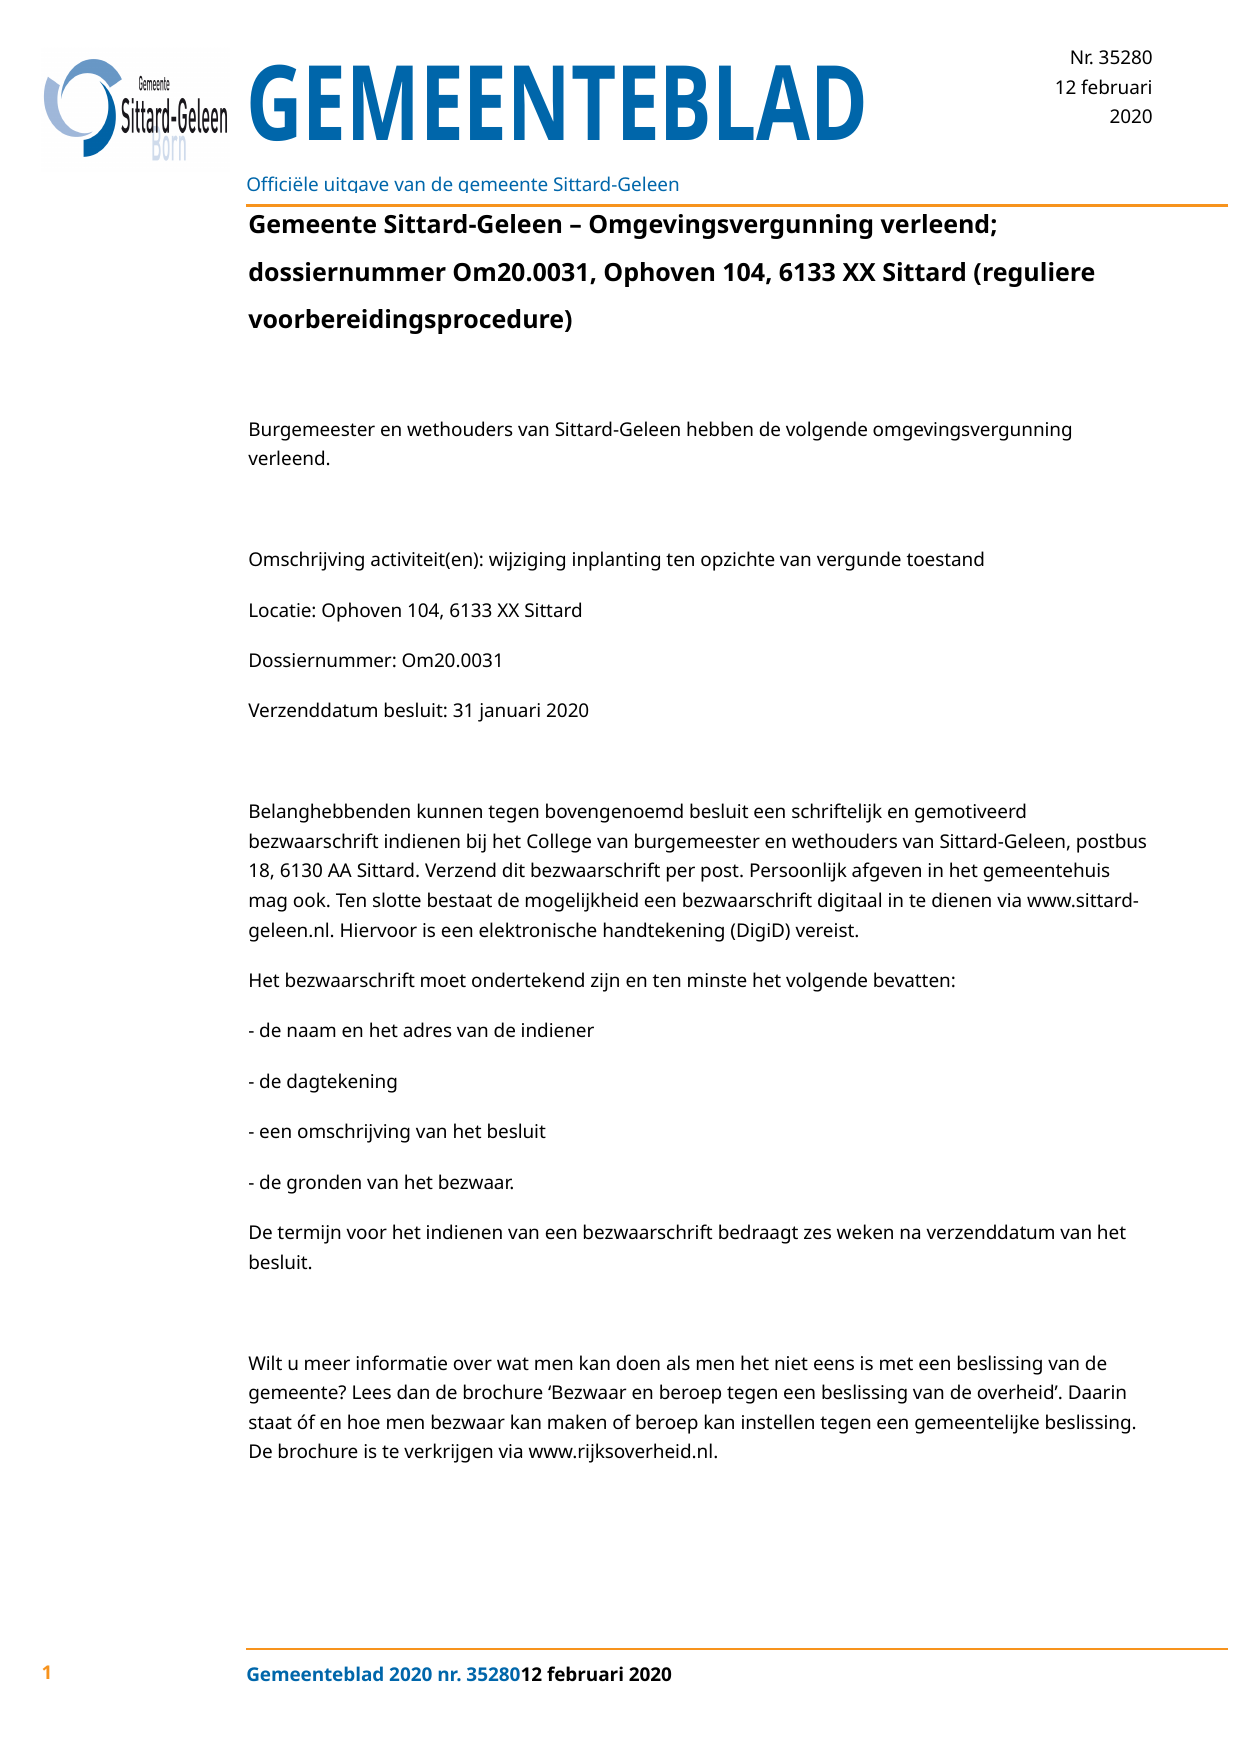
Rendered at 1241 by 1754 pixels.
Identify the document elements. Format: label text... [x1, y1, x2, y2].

text Belanghebbenden kunnen tegen bovengenoemd besluit een schriftelijk en gemotiveerd bezwaarschrift indienen bij het College van burgemeester en wethouders van Sittard-Geleen, postbus 18, 6130 AA Sittard. Verzend dit bezwaarschrift per post. Persoonlijk afgeven in het gemeentehuis mag ook. Ten slotte bestaat de mogelijkheid een bezwaarschrift digitaal in te dienen via www.sittard-geleen.nl. Hiervoor is een elektronische handtekening (DigiD) vereist. [248, 798, 1152, 942]
text - de naam en het adres van de indiener [248, 1018, 1152, 1043]
text Omschrijving activiteit(en): wijziging inplanting ten opzichte van vergunde toestand [248, 546, 1152, 572]
text Wilt u meer informatie over wat men kan doen als men het niet eens is met een beslissing van de gemeente? Lees dan de brochure ‘Bezwaar en beroep tegen een beslissing van de overheid’. Daarin staat óf en hoe men bezwaar kan maken of beroep kan instellen tegen een gemeentelijke beslissing. De brochure is te verkrijgen via www.rijksoverheid.nl. [248, 1350, 1152, 1464]
text Burgemeester en wethouders van Sittard-Geleen hebben de volgende omgevingsvergunning verleend. [248, 416, 1152, 471]
text Locatie: Ophoven 104, 6133 XX Sittard [248, 597, 1152, 622]
text Verzenddatum besluit: 31 januari 2020 [248, 698, 1152, 723]
picture [41, 47, 231, 172]
text Het bezwaarschrift moet ondertekend zijn en ten minste het volgende bevatten: [248, 967, 1152, 993]
text Gemeente Sittard-Geleen – Omgevingsvergunning verleend; dossiernummer Om20.0031, Ophoven 104, 6133 XX Sittard (reguliere voorbereidingsprocedure) [248, 207, 1152, 336]
text - de gronden van het bezwaar. [248, 1169, 1152, 1194]
text De termijn voor het indienen van een bezwaarschrift bedraagt zes weken na verzenddatum van het besluit. [248, 1219, 1152, 1274]
text - de dagtekening [248, 1068, 1152, 1094]
text - een omschrijving van het besluit [248, 1118, 1152, 1144]
text Dossiernummer: Om20.0031 [248, 647, 1152, 673]
